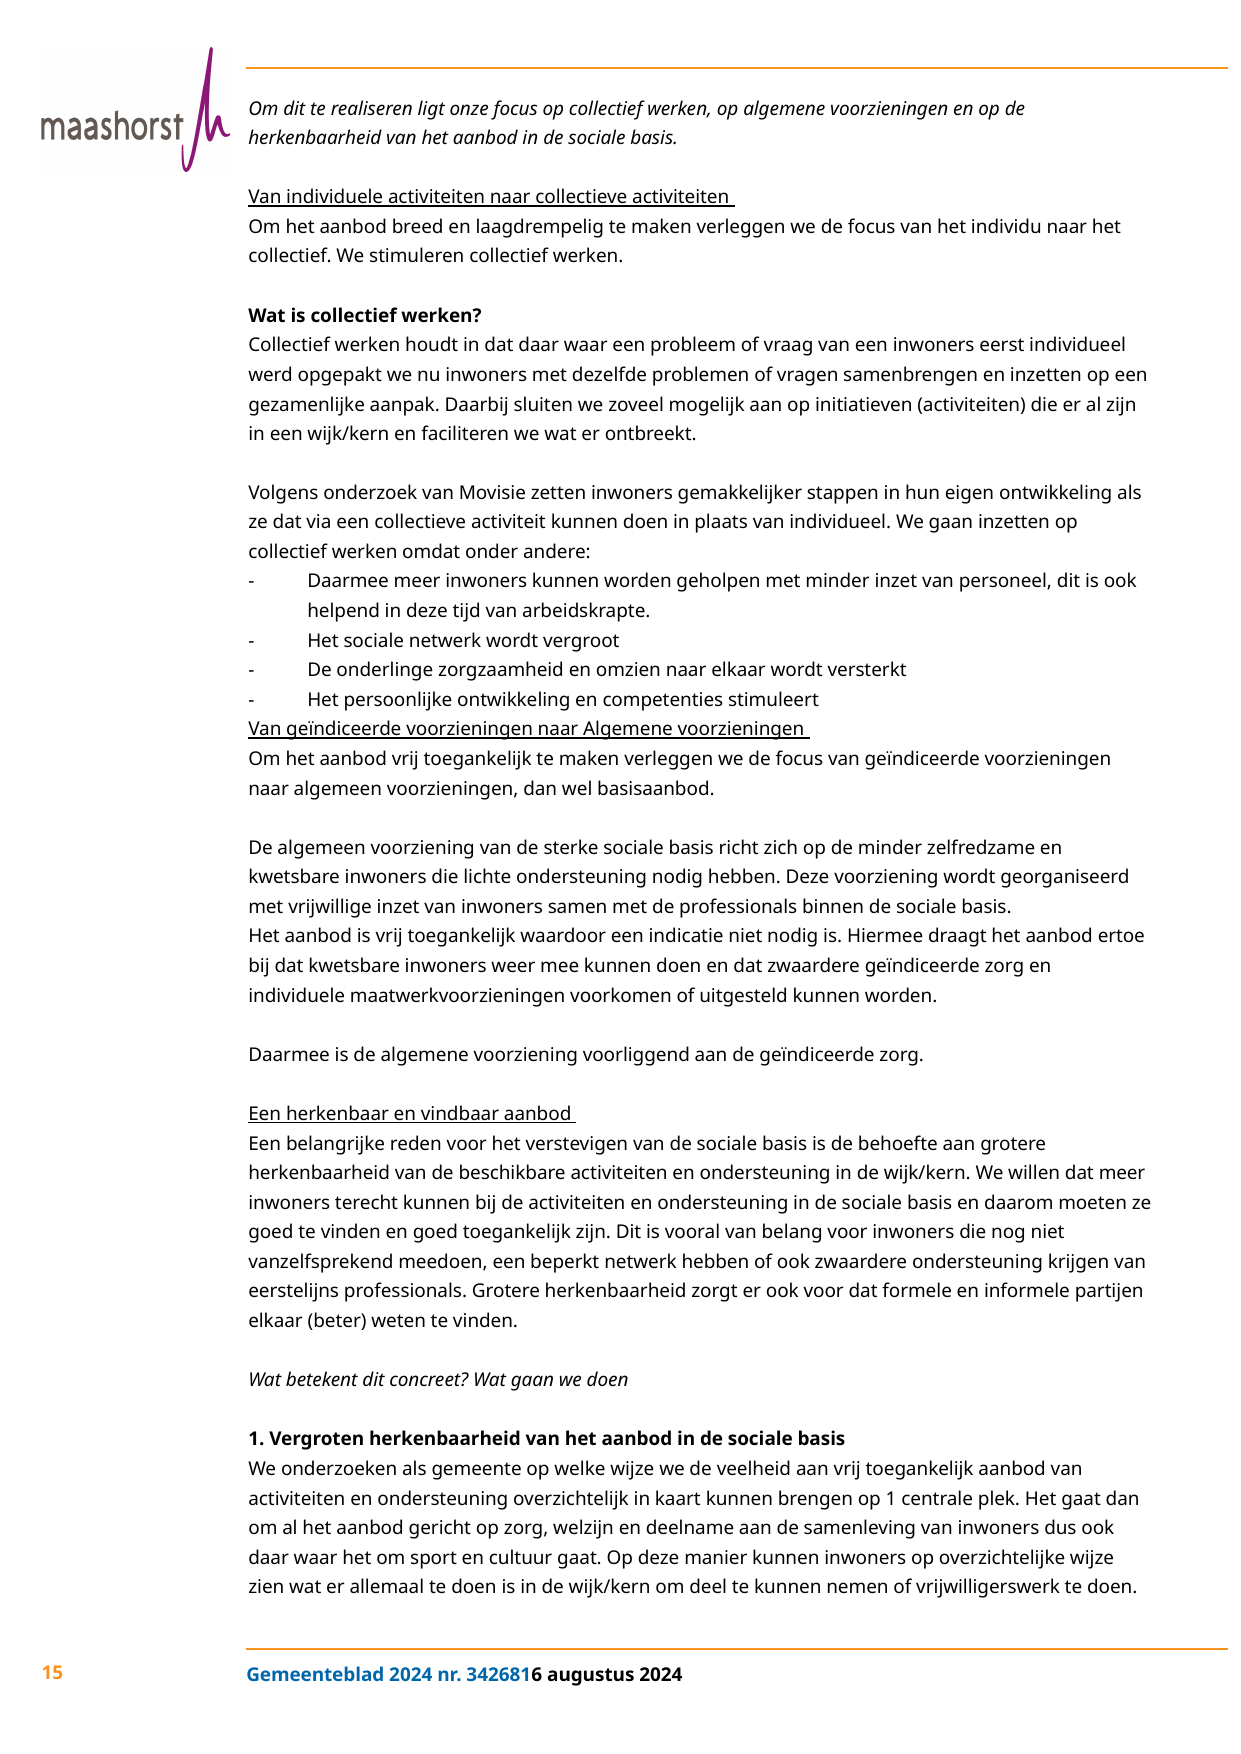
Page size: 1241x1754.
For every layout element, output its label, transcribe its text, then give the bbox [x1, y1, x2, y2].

picture [41, 47, 231, 172]
text Van individuele activiteiten naar collectieve activiteiten [248, 183, 1152, 209]
text De algemeen voorziening van de sterke sociale basis richt zich op de minder zelfredzame en kwetsbare inwoners die lichte ondersteuning nodig hebben. Deze voorziening wordt georganiseerd met vrijwillige inzet van inwoners samen met de professionals binnen de sociale basis. [248, 834, 1152, 919]
list Daarmee meer inwoners kunnen worden geholpen met minder inzet van personeel, dit is ook helpend in deze tijd van arbeidskrapte. [248, 568, 1152, 623]
list De onderlinge zorgzaamheid en omzien naar elkaar wordt versterkt [248, 656, 1152, 682]
text Om dit te realiseren ligt onze focus op collectief werken, op algemene voorzieningen en op de herkenbaarheid van het aanbod in de sociale basis. [248, 95, 1152, 150]
text 1. Vergroten herkenbaarheid van het aanbod in de sociale basis [248, 1426, 1152, 1451]
text Het aanbod is vrij toegankelijk waardoor een indicatie niet nodig is. Hiermee draagt het aanbod ertoe bij dat kwetsbare inwoners weer mee kunnen doen en dat zwaardere geïndiceerde zorg en individuele maatwerkvoorzieningen voorkomen of uitgesteld kunnen worden. [248, 923, 1152, 1007]
list Het sociale netwerk wordt vergroot [248, 627, 1152, 652]
text We onderzoeken als gemeente op welke wijze we de veelheid aan vrij toegankelijk aanbod van activiteiten en ondersteuning overzichtelijk in kaart kunnen brengen op 1 centrale plek. Het gaat dan om al het aanbod gericht op zorg, welzijn en deelname aan de samenleving van inwoners dus ook daar waar het om sport en cultuur gaat. Op deze manier kunnen inwoners op overzichtelijke wijze zien wat er allemaal te doen is in de wijk/kern om deel te kunnen nemen of vrijwilligerswerk te doen. [248, 1455, 1152, 1599]
text Een belangrijke reden voor het verstevigen van de sociale basis is de behoefte aan grotere herkenbaarheid van de beschikbare activiteiten en ondersteuning in de wijk/kern. We willen dat meer inwoners terecht kunnen bij de activiteiten en ondersteuning in de sociale basis en daarom moeten ze goed te vinden en goed toegankelijk zijn. Dit is vooral van belang voor inwoners die nog niet vanzelfsprekend meedoen, een beperkt netwerk hebben of ook zwaardere ondersteuning krijgen van eerstelijns professionals. Grotere herkenbaarheid zorgt er ook voor dat formele en informele partijen elkaar (beter) weten te vinden. [248, 1130, 1152, 1333]
text Van geïndiceerde voorzieningen naar Algemene voorzieningen [248, 716, 1152, 741]
text Om het aanbod breed en laagdrempelig te maken verleggen we de focus van het individu naar het collectief. We stimuleren collectief werken. [248, 213, 1152, 268]
table_header Wat is collectief werken? Collectief werken houdt in dat daar waar een probleem of vraag van een inwoners eerst individueel werd opgepakt we nu inwoners met dezelfde problemen of vragen samenbrengen en inzetten op een gezamenlijke aanpak. Daarbij sluiten we zoveel mogelijk aan op initiatieven (activiteiten) die er al zijn in een wijk/kern en faciliteren we wat er ontbreekt. [248, 302, 1152, 446]
text Om het aanbod vrij toegankelijk te maken verleggen we de focus van geïndiceerde voorzieningen naar algemeen voorzieningen, dan wel basisaanbod. [248, 745, 1152, 800]
list Het persoonlijke ontwikkeling en competenties stimuleert [248, 686, 1152, 712]
text Volgens onderzoek van Movisie zetten inwoners gemakkelijker stappen in hun eigen ontwikkeling als ze dat via een collectieve activiteit kunnen doen in plaats van individueel. We gaan inzetten op collectief werken omdat onder andere: [248, 479, 1152, 564]
text Een herkenbaar en vindbaar aanbod [248, 1100, 1152, 1126]
text Wat betekent dit concreet? Wat gaan we doen [248, 1366, 1152, 1392]
text Daarmee is de algemene voorziening voorliggend aan de geïndiceerde zorg. [248, 1041, 1152, 1067]
